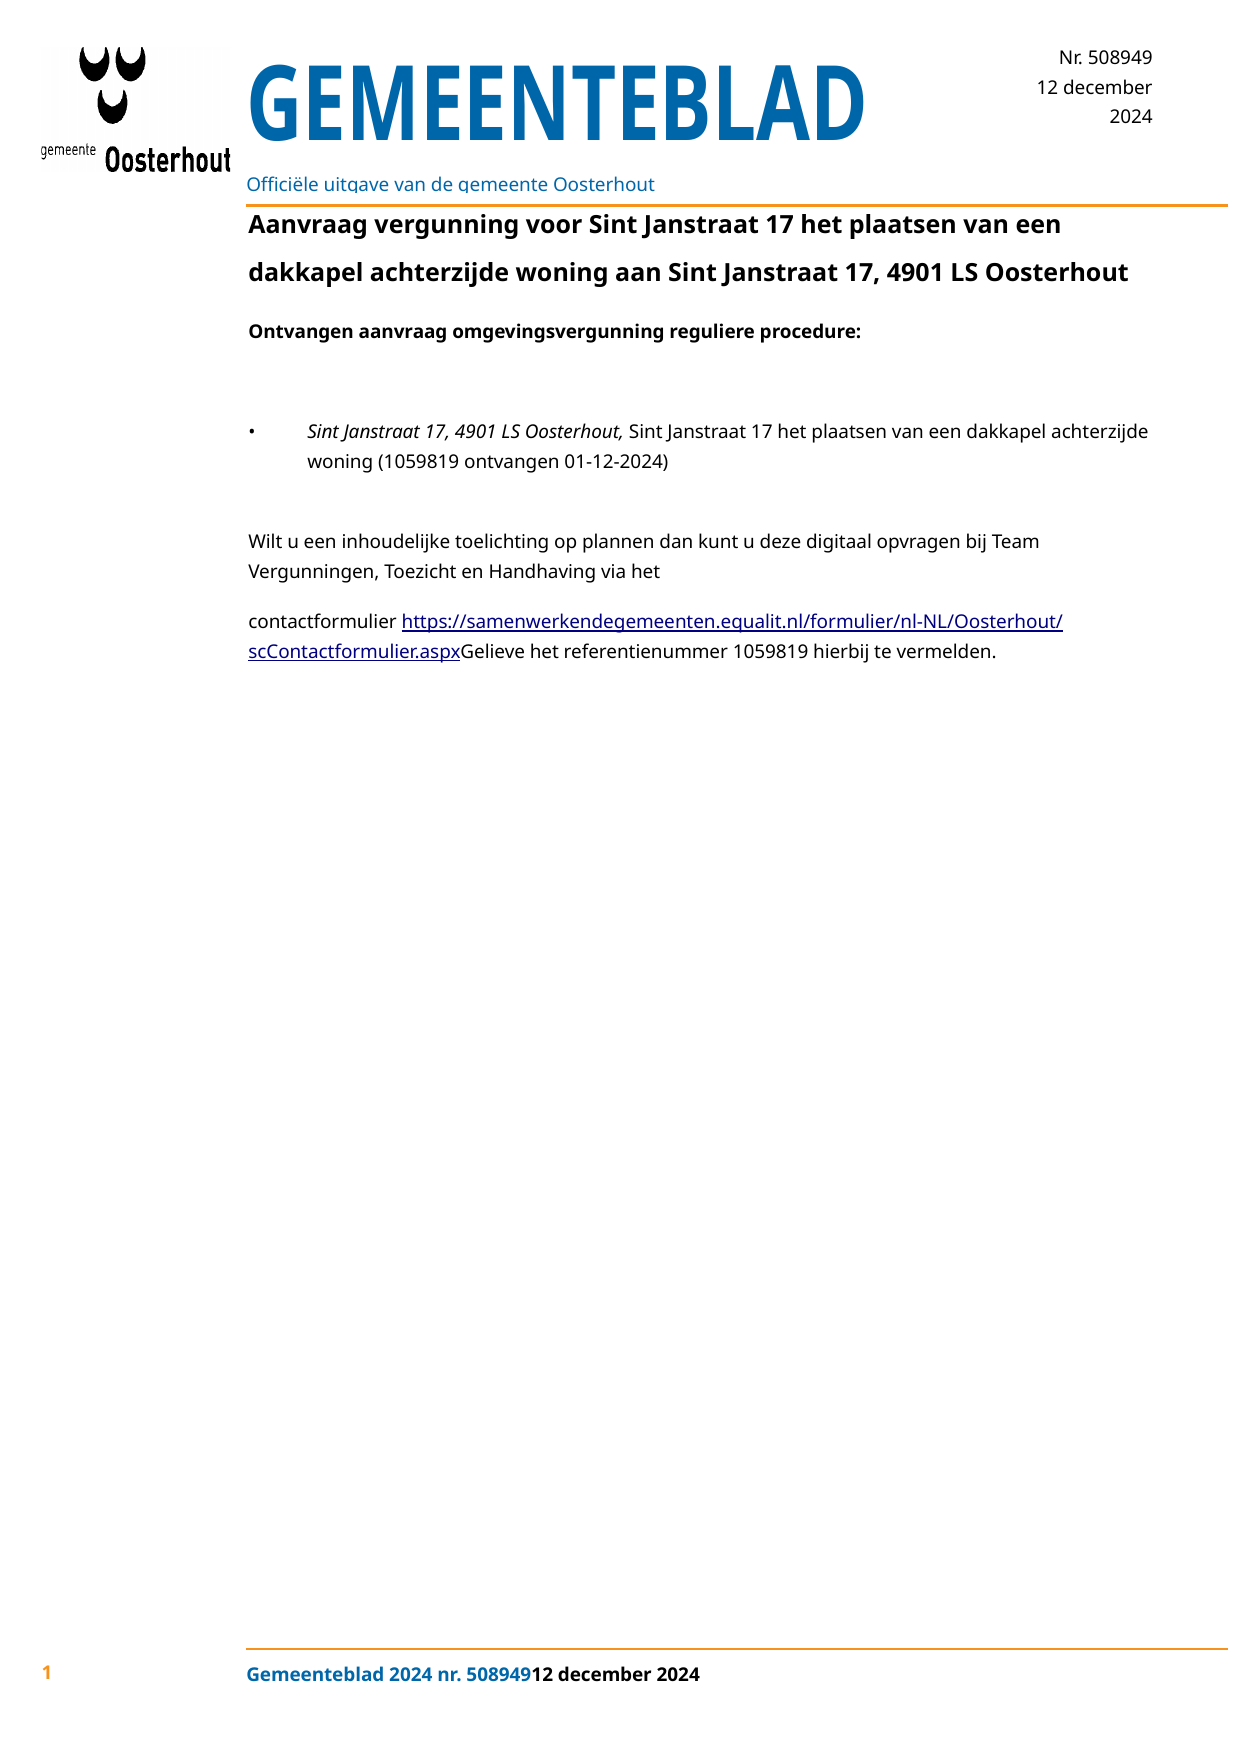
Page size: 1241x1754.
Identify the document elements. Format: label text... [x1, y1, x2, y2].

text Wilt u een inhoudelijke toelichting op plannen dan kunt u deze digitaal opvragen bij Team Vergunningen, Toezicht en Handhaving via het [248, 528, 1152, 584]
list Sint Janstraat 17, 4901 LS Oosterhout, Sint Janstraat 17 het plaatsen van een dakkapel achterzijde woning (1059819 ontvangen 01-12-2024) [248, 419, 1152, 474]
text contactformulier https://samenwerkendegemeenten.equalit.nl/formulier/nl-NL/Oosterhout/scContactformulier.aspxGelieve het referentienummer 1059819 hierbij te vermelden. [248, 608, 1152, 664]
text Aanvraag vergunning voor Sint Janstraat 17 het plaatsen van een dakkapel achterzijde woning aan Sint Janstraat 17, 4901 LS Oosterhout [248, 207, 1152, 288]
text Ontvangen aanvraag omgevingsvergunning reguliere procedure: [248, 318, 1152, 344]
picture [41, 47, 231, 172]
